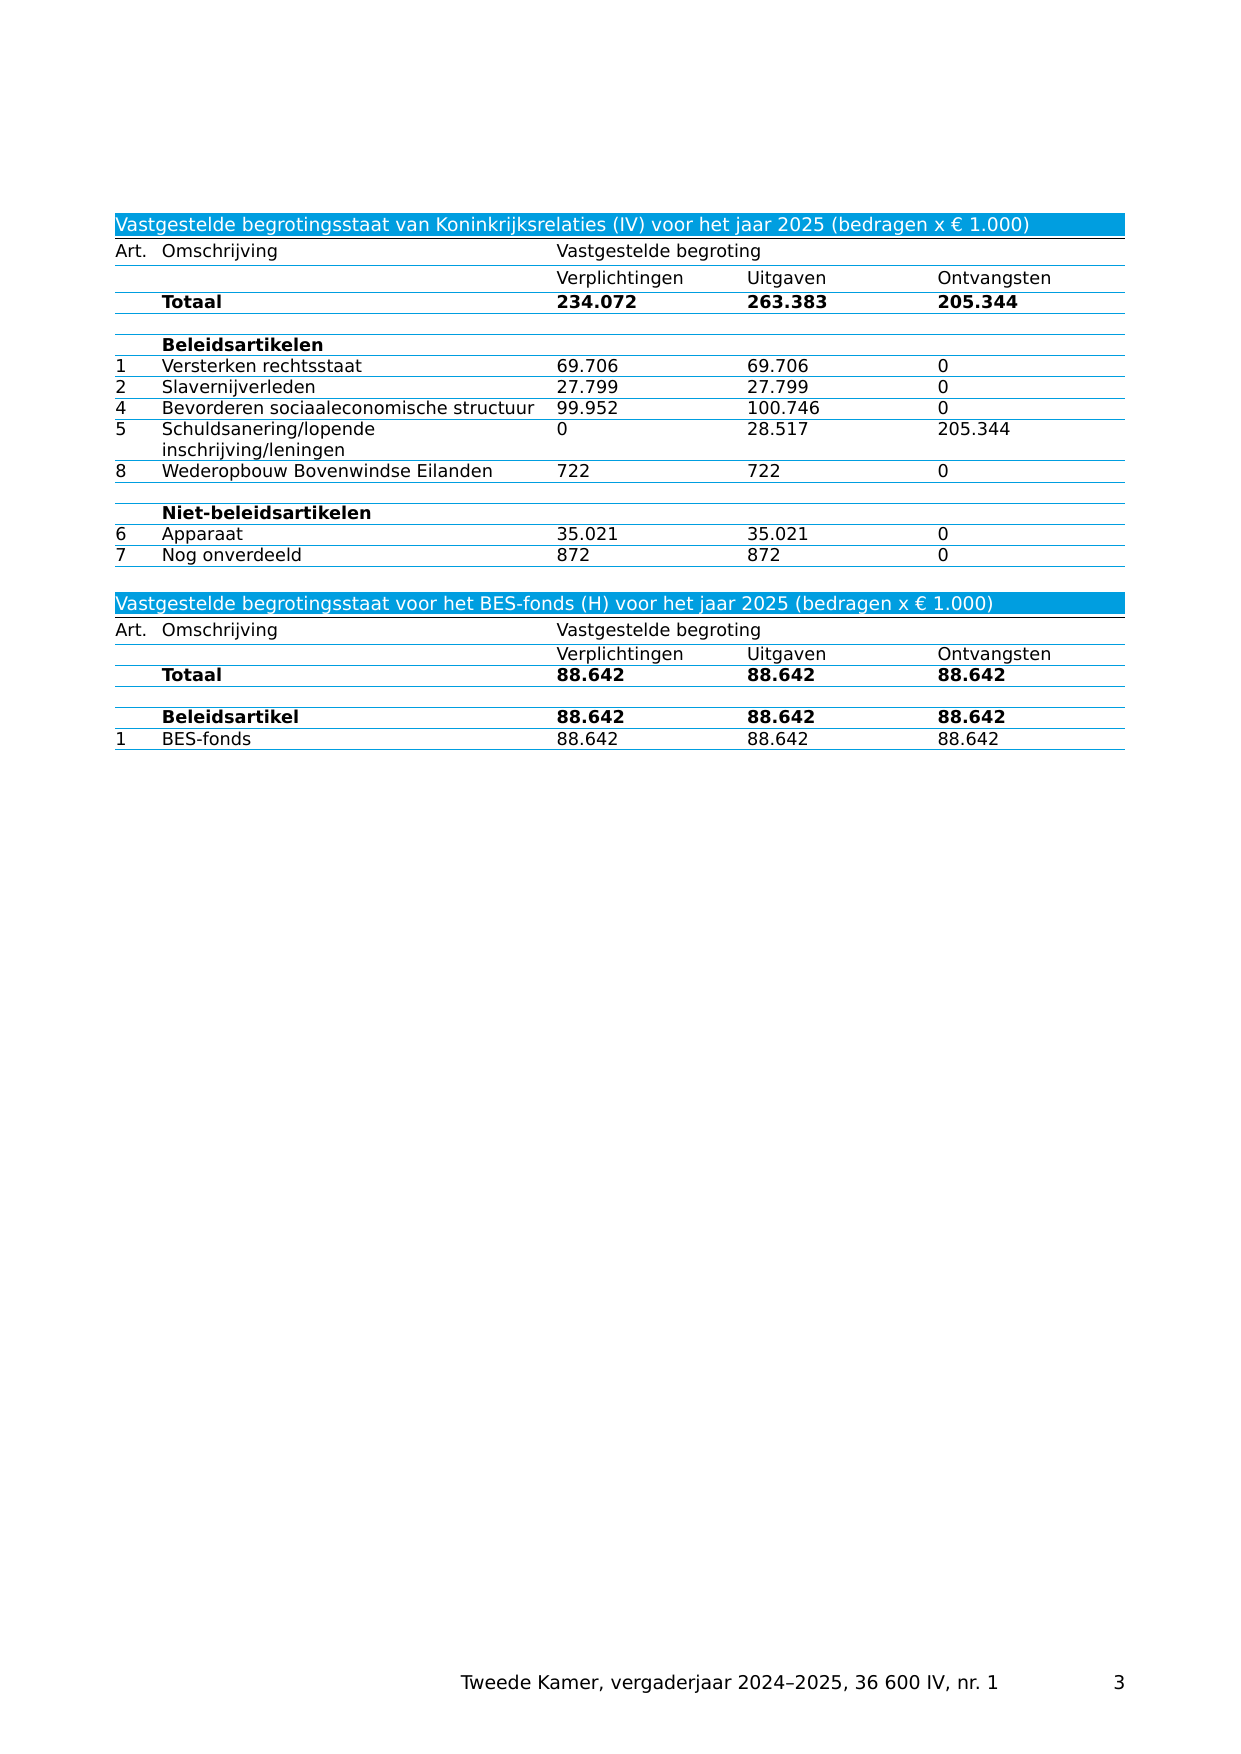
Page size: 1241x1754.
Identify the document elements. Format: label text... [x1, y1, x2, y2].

table_cell 205.344 [934, 293, 1125, 313]
table_cell 88.642 [554, 666, 744, 686]
table_cell 35.021 [554, 525, 744, 545]
table_cell 100.746 [744, 399, 934, 418]
table_cell [115, 483, 159, 503]
table_cell 205.344 [934, 420, 1125, 460]
table_cell [115, 687, 159, 707]
table_cell Slavernijverleden [159, 377, 553, 397]
table_cell 722 [744, 461, 934, 481]
table_cell Bevorderen sociaaleconomische structuur [159, 399, 553, 418]
table_cell Versterken rechtsstaat [159, 356, 553, 376]
table_cell 88.642 [744, 666, 934, 686]
table_cell 722 [554, 461, 744, 481]
table_cell 7 [115, 546, 159, 566]
table_cell 5 [115, 420, 159, 460]
table_cell [934, 335, 1125, 355]
table_cell [115, 335, 159, 355]
table_cell Totaal [159, 293, 553, 313]
table_cell Verplichtingen [554, 645, 744, 665]
table_cell 2 [115, 377, 159, 397]
table_cell 88.642 [744, 708, 934, 728]
table_cell 0 [934, 546, 1125, 566]
table_cell 0 [934, 461, 1125, 481]
table_cell 27.799 [744, 377, 934, 397]
table_cell [554, 687, 744, 707]
table_cell 88.642 [934, 708, 1125, 728]
table_cell Beleidsartikelen [159, 335, 553, 355]
table_cell [744, 504, 934, 524]
table_cell [159, 687, 553, 707]
table_cell [744, 314, 934, 334]
table_cell [554, 335, 744, 355]
table_cell 0 [934, 377, 1125, 397]
table_cell Totaal [159, 666, 553, 686]
table_cell [115, 645, 159, 665]
table_cell BES-fonds [159, 729, 553, 749]
table_cell [159, 314, 553, 334]
table_cell 69.706 [744, 356, 934, 376]
table_cell Omschrijving [159, 618, 553, 643]
table_cell 88.642 [554, 708, 744, 728]
table_cell 1 [115, 729, 159, 749]
table_cell Niet-beleidsartikelen [159, 504, 553, 524]
table_cell 4 [115, 399, 159, 418]
table_cell Uitgaven [744, 266, 934, 292]
table_cell 69.706 [554, 356, 744, 376]
table_cell Wederopbouw Bovenwindse Eilanden [159, 461, 553, 481]
table_cell [934, 504, 1125, 524]
table_cell [159, 266, 553, 292]
table_cell Beleidsartikel [159, 708, 553, 728]
table_cell 263.383 [744, 293, 934, 313]
table_cell 8 [115, 461, 159, 481]
table_cell [934, 687, 1125, 707]
table_cell [934, 314, 1125, 334]
table_cell Art. [115, 239, 159, 265]
table_cell Apparaat [159, 525, 553, 545]
table_cell [115, 504, 159, 524]
table_cell 1 [115, 356, 159, 376]
table_cell 872 [554, 546, 744, 566]
table_cell [554, 314, 744, 334]
table_cell 99.952 [554, 399, 744, 418]
table_cell 872 [744, 546, 934, 566]
table_cell Ontvangsten [934, 645, 1125, 665]
table_cell [744, 483, 934, 503]
table_cell 88.642 [934, 729, 1125, 749]
table_cell [554, 483, 744, 503]
table_cell Art. [115, 618, 159, 643]
table_cell [159, 483, 553, 503]
table_cell [744, 687, 934, 707]
table_cell 0 [554, 420, 744, 460]
table_cell 88.642 [934, 666, 1125, 686]
table_cell Schuldsanering/lopende inschrijving/leningen [159, 420, 553, 460]
table_cell [934, 483, 1125, 503]
table_cell Vastgestelde begroting [554, 618, 1125, 643]
table_cell [744, 335, 934, 355]
table_cell Omschrijving [159, 239, 553, 265]
table_cell 6 [115, 525, 159, 545]
table_cell Uitgaven [744, 645, 934, 665]
table_cell [115, 666, 159, 686]
table_cell Ontvangsten [934, 266, 1125, 292]
table_cell [115, 708, 159, 728]
table_cell [115, 314, 159, 334]
table_cell Vastgestelde begroting [554, 239, 1125, 265]
table_cell [159, 645, 553, 665]
table_cell [115, 293, 159, 313]
table_cell [115, 266, 159, 292]
table_cell [554, 504, 744, 524]
table_cell 35.021 [744, 525, 934, 545]
table_cell 0 [934, 525, 1125, 545]
table_cell 0 [934, 356, 1125, 376]
table_cell Verplichtingen [554, 266, 744, 292]
table_cell Nog onverdeeld [159, 546, 553, 566]
table_cell 234.072 [554, 293, 744, 313]
table_cell 28.517 [744, 420, 934, 460]
table_cell 88.642 [554, 729, 744, 749]
table_cell 27.799 [554, 377, 744, 397]
table_cell 88.642 [744, 729, 934, 749]
table_cell 0 [934, 399, 1125, 418]
